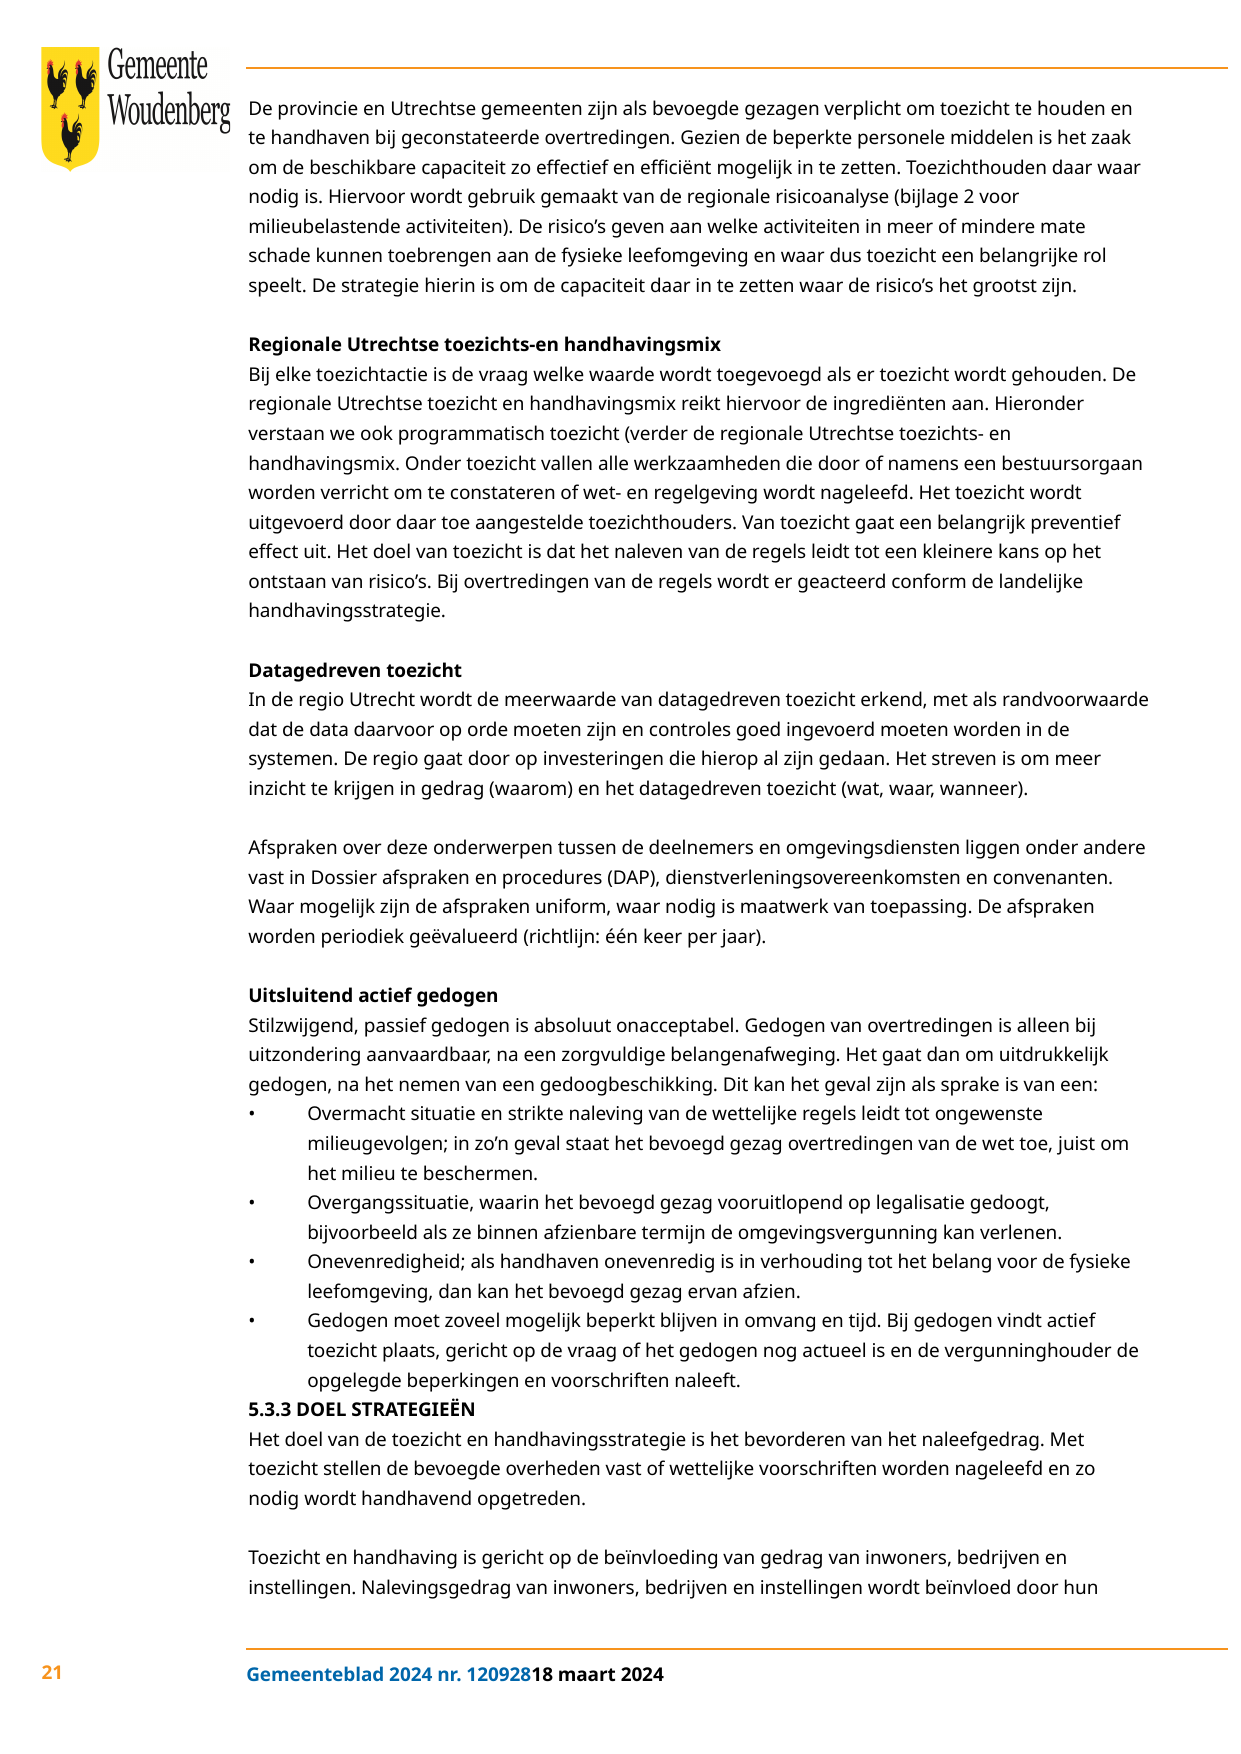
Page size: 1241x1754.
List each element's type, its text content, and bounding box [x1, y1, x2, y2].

text In de regio Utrecht wordt de meerwaarde van datagedreven toezicht erkend, met als randvoorwaarde dat de data daarvoor op orde moeten zijn en controles goed ingevoerd moeten worden in de systemen. De regio gaat door op investeringen die hierop al zijn gedaan. Het streven is om meer inzicht te krijgen in gedrag (waarom) en het datagedreven toezicht (wat, waar, wanneer). [248, 686, 1152, 801]
text Afspraken over deze onderwerpen tussen de deelnemers en omgevingsdiensten liggen onder andere vast in Dossier afspraken en procedures (DAP), dienstverleningsovereenkomsten en convenanten. Waar mogelijk zijn de afspraken uniform, waar nodig is maatwerk van toepassing. De afspraken worden periodiek geëvalueerd (richtlijn: één keer per jaar). [248, 834, 1152, 949]
list Overmacht situatie en strikte naleving van de wettelijke regels leidt tot ongewenste milieugevolgen; in zo’n geval staat het bevoegd gezag overtredingen van de wet toe, juist om het milieu te beschermen. [248, 1101, 1152, 1186]
text Regionale Utrechtse toezichts-en handhavingsmix [248, 331, 1152, 357]
text Het doel van de toezicht en handhavingsstrategie is het bevorderen van het naleefgedrag. Met toezicht stellen de bevoegde overheden vast of wettelijke voorschriften worden nageleefd en zo nodig wordt handhavend opgetreden. [248, 1426, 1152, 1511]
text Datagedreven toezicht [248, 657, 1152, 683]
text 5.3.3 DOEL STRATEGIEËN [248, 1396, 1152, 1422]
text Uitsluitend actief gedogen [248, 982, 1152, 1008]
picture [41, 47, 231, 172]
text Bij elke toezichtactie is de vraag welke waarde wordt toegevoegd als er toezicht wordt gehouden. De regionale Utrechtse toezicht en handhavingsmix reikt hiervoor de ingrediënten aan. Hieronder verstaan we ook programmatisch toezicht (verder de regionale Utrechtse toezichts- en handhavingsmix. Onder toezicht vallen alle werkzaamheden die door of namens een bestuursorgaan worden verricht om te constateren of wet- en regelgeving wordt nageleefd. Het toezicht wordt uitgevoerd door daar toe aangestelde toezichthouders. Van toezicht gaat een belangrijk preventief effect uit. Het doel van toezicht is dat het naleven van de regels leidt tot een kleinere kans op het ontstaan van risico’s. Bij overtredingen van de regels wordt er geacteerd conform de landelijke handhavingsstrategie. [248, 361, 1152, 623]
list Onevenredigheid; als handhaven onevenredig is in verhouding tot het belang voor de fysieke leefomgeving, dan kan het bevoegd gezag ervan afzien. [248, 1248, 1152, 1304]
list Gedogen moet zoveel mogelijk beperkt blijven in omvang en tijd. Bij gedogen vindt actief toezicht plaats, gericht op de vraag of het gedogen nog actueel is en de vergunninghouder de opgelegde beperkingen en voorschriften naleeft. [248, 1308, 1152, 1393]
text Stilzwijgend, passief gedogen is absoluut onacceptabel. Gedogen van overtredingen is alleen bij uitzondering aanvaardbaar, na een zorgvuldige belangenafweging. Het gaat dan om uitdrukkelijk gedogen, na het nemen van een gedoogbeschikking. Dit kan het geval zijn als sprake is van een: [248, 1012, 1152, 1097]
list Overgangssituatie, waarin het bevoegd gezag vooruitlopend op legalisatie gedoogt, bijvoorbeeld als ze binnen afzienbare termijn de omgevingsvergunning kan verlenen. [248, 1189, 1152, 1245]
text De provincie en Utrechtse gemeenten zijn als bevoegde gezagen verplicht om toezicht te houden en te handhaven bij geconstateerde overtredingen. Gezien de beperkte personele middelen is het zaak om de beschikbare capaciteit zo effectief en efficiënt mogelijk in te zetten. Toezichthouden daar waar nodig is. Hiervoor wordt gebruik gemaakt van de regionale risicoanalyse (bijlage 2 voor milieubelastende activiteiten). De risico’s geven aan welke activiteiten in meer of mindere mate schade kunnen toebrengen aan de fysieke leefomgeving en waar dus toezicht een belangrijke rol speelt. De strategie hierin is om de capaciteit daar in te zetten waar de risico’s het grootst zijn. [248, 95, 1152, 298]
text Toezicht en handhaving is gericht op de beïnvloeding van gedrag van inwoners, bedrijven en instellingen. Nalevingsgedrag van inwoners, bedrijven en instellingen wordt beïnvloed door hun [248, 1544, 1152, 1600]
